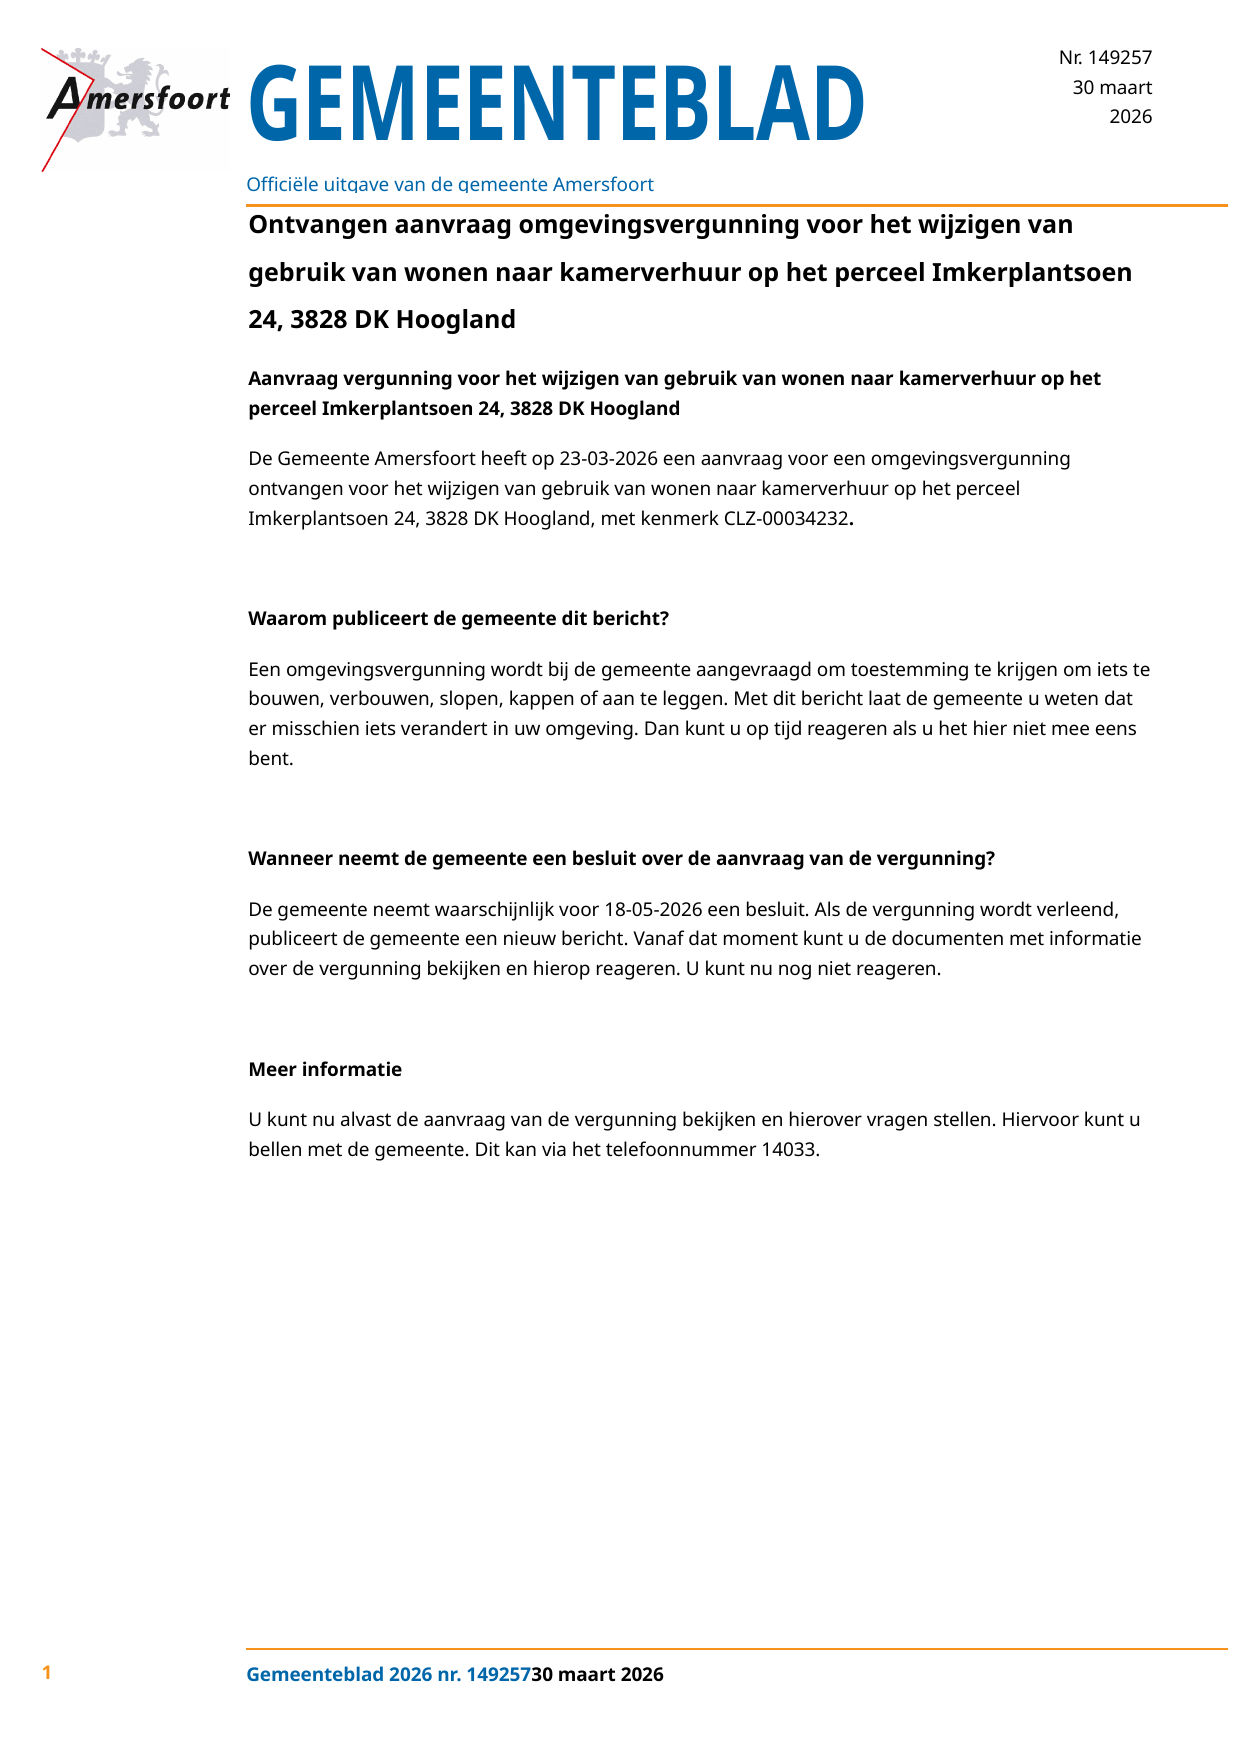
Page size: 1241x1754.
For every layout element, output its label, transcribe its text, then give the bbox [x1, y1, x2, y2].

text Wanneer neemt de gemeente een besluit over de aanvraag van de vergunning? [248, 846, 1152, 871]
text Waarom publiceert de gemeente dit bericht? [248, 606, 1152, 631]
picture [41, 47, 231, 172]
text Ontvangen aanvraag omgevingsvergunning voor het wijzigen van gebruik van wonen naar kamerverhuur op het perceel Imkerplantsoen 24, 3828 DK Hoogland [248, 207, 1152, 336]
text De Gemeente Amersfoort heeft op 23-03-2026 een aanvraag voor een omgevingsvergunning ontvangen voor het wijzigen van gebruik van wonen naar kamerverhuur op het perceel Imkerplantsoen 24, 3828 DK Hoogland, met kenmerk CLZ-00034232. [248, 446, 1152, 530]
text U kunt nu alvast de aanvraag van de vergunning bekijken en hierover vragen stellen. Hiervoor kunt u bellen met de gemeente. Dit kan via het telefoonnummer 14033. [248, 1106, 1152, 1162]
text Aanvraag vergunning voor het wijzigen van gebruik van wonen naar kamerverhuur op het perceel Imkerplantsoen 24, 3828 DK Hoogland [248, 366, 1152, 421]
text Een omgevingsvergunning wordt bij de gemeente aangevraagd om toestemming te krijgen om iets te bouwen, verbouwen, slopen, kappen of aan te leggen. Met dit bericht laat de gemeente u weten dat er misschien iets verandert in uw omgeving. Dan kunt u op tijd reageren als u het hier niet mee eens bent. [248, 656, 1152, 770]
text Meer informatie [248, 1056, 1152, 1082]
text De gemeente neemt waarschijnlijk voor 18-05-2026 een besluit. Als de vergunning wordt verleend, publiceert de gemeente een nieuw bericht. Vanaf dat moment kunt u de documenten met informatie over de vergunning bekijken en hierop reageren. U kunt nu nog niet reageren. [248, 896, 1152, 981]
